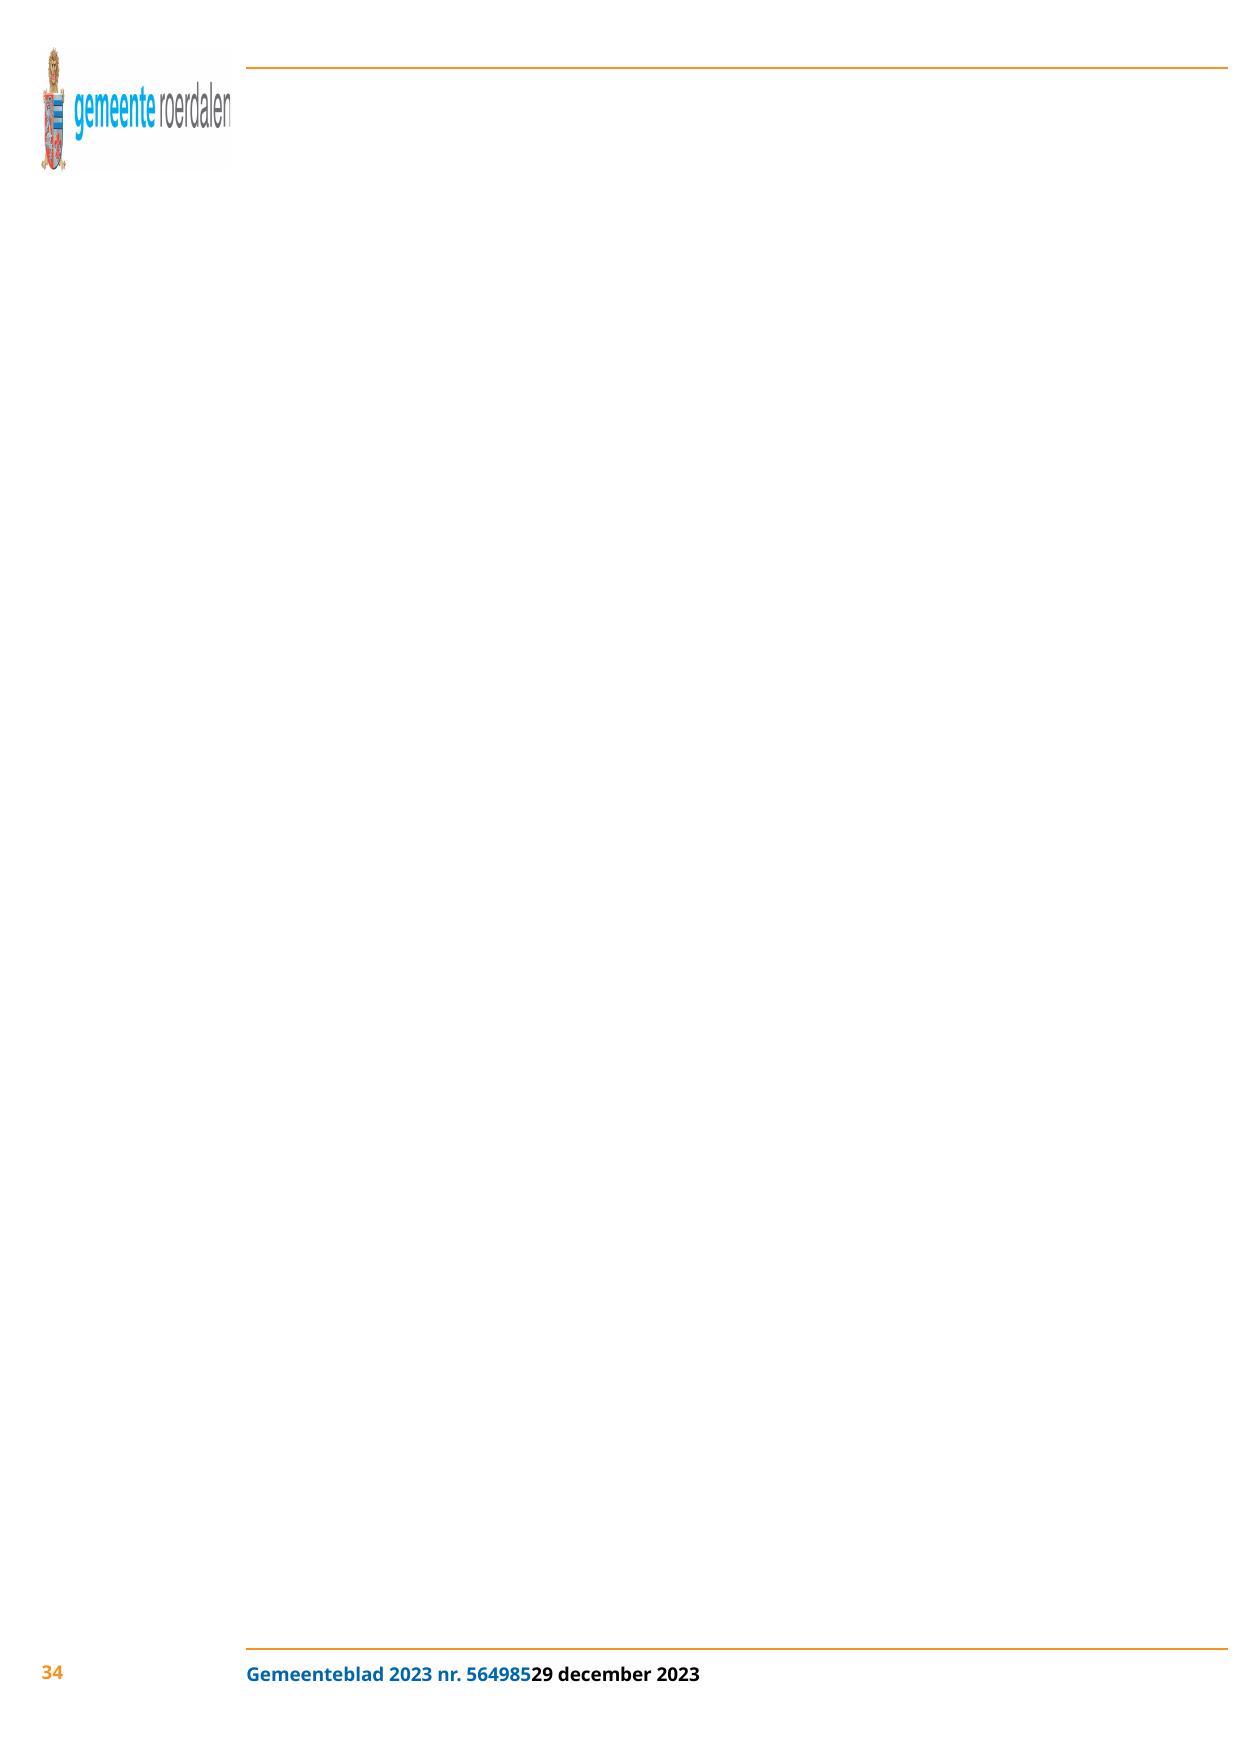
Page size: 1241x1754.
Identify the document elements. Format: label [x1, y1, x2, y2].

picture [41, 47, 231, 172]
